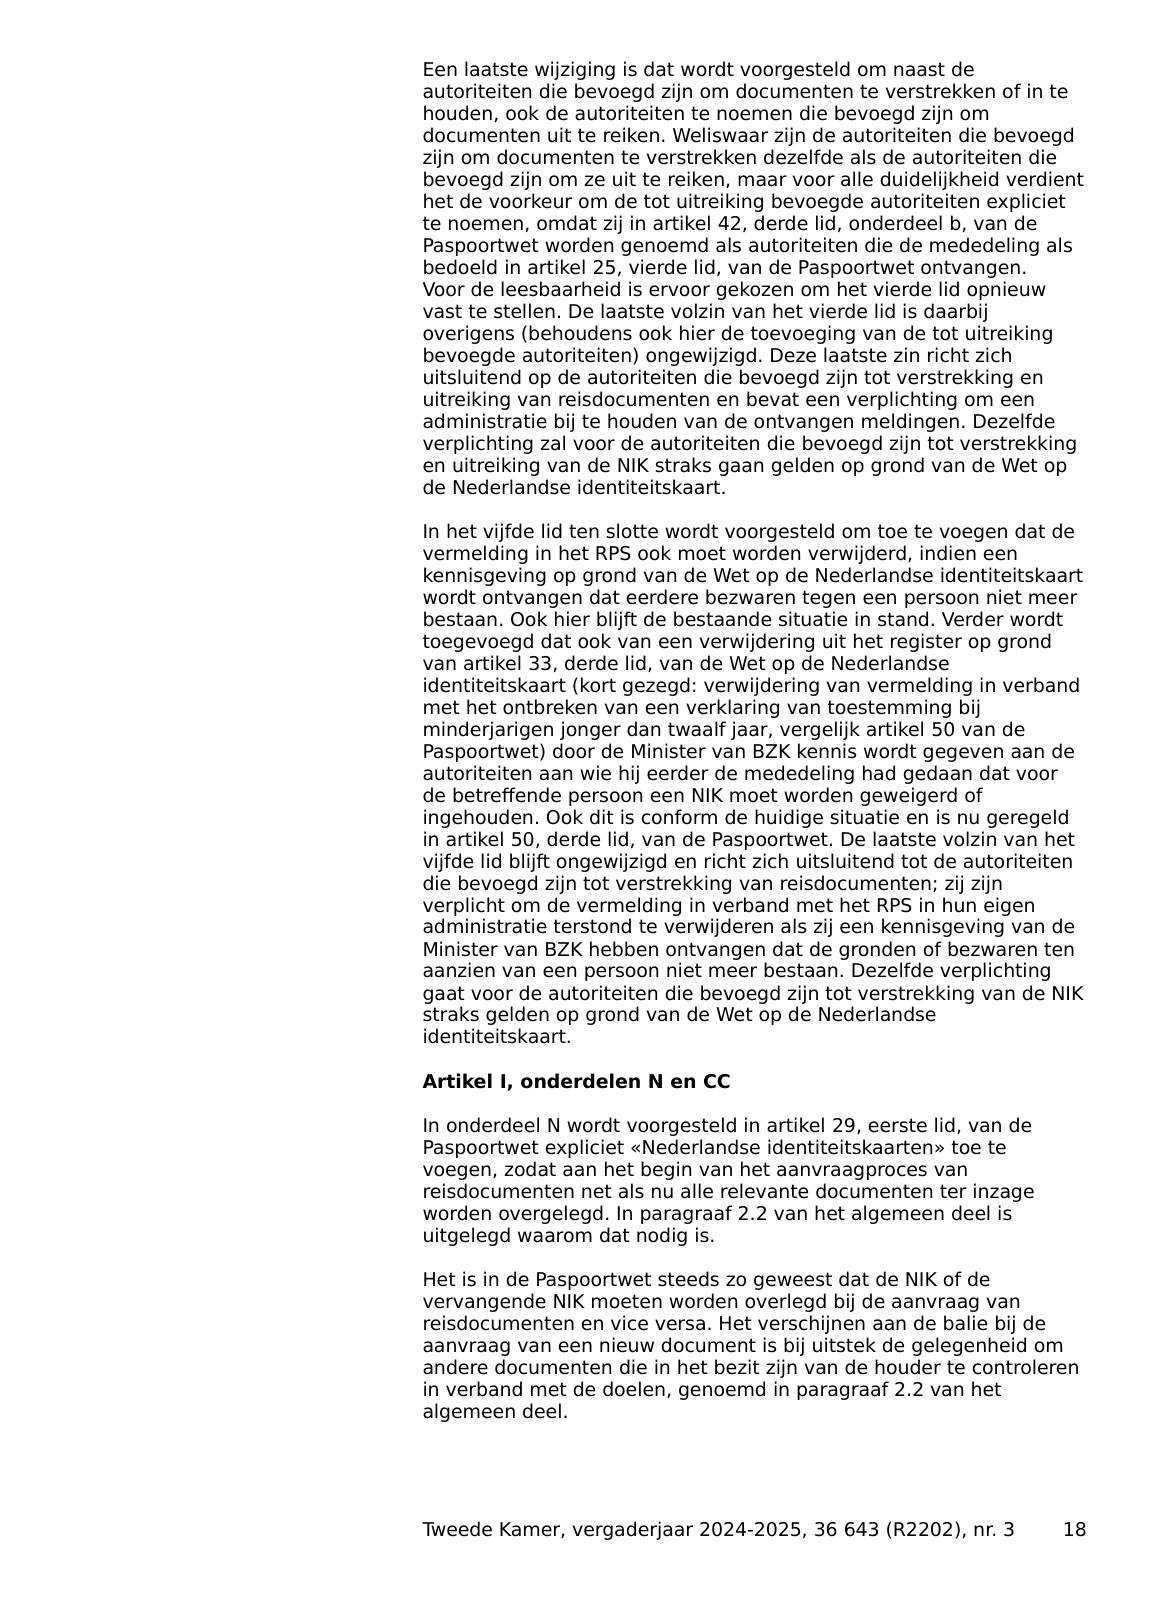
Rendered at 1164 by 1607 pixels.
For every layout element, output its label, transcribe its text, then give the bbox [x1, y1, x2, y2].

text In het vijfde lid ten slotte wordt voorgesteld om toe te voegen dat de vermelding in het RPS ook moet worden verwijderd, indien een kennisgeving op grond van de Wet op de Nederlandse identiteitskaart wordt ontvangen dat eerdere bezwaren tegen een persoon niet meer bestaan. Ook hier blijft de bestaande situatie in stand. Verder wordt toegevoegd dat ook van een verwijdering uit het register op grond van artikel 33, derde lid, van de Wet op de Nederlandse identiteitskaart (kort gezegd: verwijdering van vermelding in verband met het ontbreken van een verklaring van toestemming bij minderjarigen jonger dan twaalf jaar, vergelijk artikel 50 van de Paspoortwet) door de Minister van BZK kennis wordt gegeven aan de autoriteiten aan wie hij eerder de mededeling had gedaan dat voor de betreffende persoon een NIK moet worden geweigerd of ingehouden. Ook dit is conform de huidige situatie en is nu geregeld in artikel 50, derde lid, van de Paspoortwet. De laatste volzin van het vijfde lid blijft ongewijzigd en richt zich uitsluitend tot de autoriteiten die bevoegd zijn tot verstrekking van reisdocumenten; zij zijn verplicht om de vermelding in verband met het RPS in hun eigen administratie terstond te verwijderen als zij een kennisgeving van de Minister van BZK hebben ontvangen dat de gronden of bezwaren ten aanzien van een persoon niet meer bestaan. Dezelfde verplichting gaat voor de autoriteiten die bevoegd zijn tot verstrekking van de NIK straks gelden op grond van de Wet op de Nederlandse identiteitskaart. [422, 521, 1087, 1048]
subtitle Artikel I, onderdelen N en CC [422, 1071, 1087, 1092]
text In onderdeel N wordt voorgesteld in artikel 29, eerste lid, van de Paspoortwet expliciet «Nederlandse identiteitskaarten» toe te voegen, zodat aan het begin van het aanvraagproces van reisdocumenten net als nu alle relevante documenten ter inzage worden overgelegd. In paragraaf 2.2 van het algemeen deel is uitgelegd waarom dat nodig is. [422, 1115, 1087, 1247]
text Voor de leesbaarheid is ervoor gekozen om het vierde lid opnieuw vast te stellen. De laatste volzin van het vierde lid is daarbij overigens (behoudens ook hier de toevoeging van de tot uitreiking bevoegde autoriteiten) ongewijzigd. Deze laatste zin richt zich uitsluitend op de autoriteiten die bevoegd zijn tot verstrekking en uitreiking van reisdocumenten en bevat een verplichting om een administratie bij te houden van de ontvangen meldingen. Dezelfde verplichting zal voor de autoriteiten die bevoegd zijn tot verstrekking en uitreiking van de NIK straks gaan gelden op grond van de Wet op de Nederlandse identiteitskaart. [422, 279, 1087, 499]
text Het is in de Paspoortwet steeds zo geweest dat de NIK of de vervangende NIK moeten worden overlegd bij de aanvraag van reisdocumenten en vice versa. Het verschijnen aan de balie bij de aanvraag van een nieuw document is bij uitstek de gelegenheid om andere documenten die in het bezit zijn van de houder te controleren in verband met de doelen, genoemd in paragraaf 2.2 van het algemeen deel. [422, 1269, 1087, 1423]
text Een laatste wijziging is dat wordt voorgesteld om naast de autoriteiten die bevoegd zijn om documenten te verstrekken of in te houden, ook de autoriteiten te noemen die bevoegd zijn om documenten uit te reiken. Weliswaar zijn de autoriteiten die bevoegd zijn om documenten te verstrekken dezelfde als de autoriteiten die bevoegd zijn om ze uit te reiken, maar voor alle duidelijkheid verdient het de voorkeur om de tot uitreiking bevoegde autoriteiten expliciet te noemen, omdat zij in artikel 42, derde lid, onderdeel b, van de Paspoortwet worden genoemd als autoriteiten die de mededeling als bedoeld in artikel 25, vierde lid, van de Paspoortwet ontvangen. [422, 59, 1087, 279]
